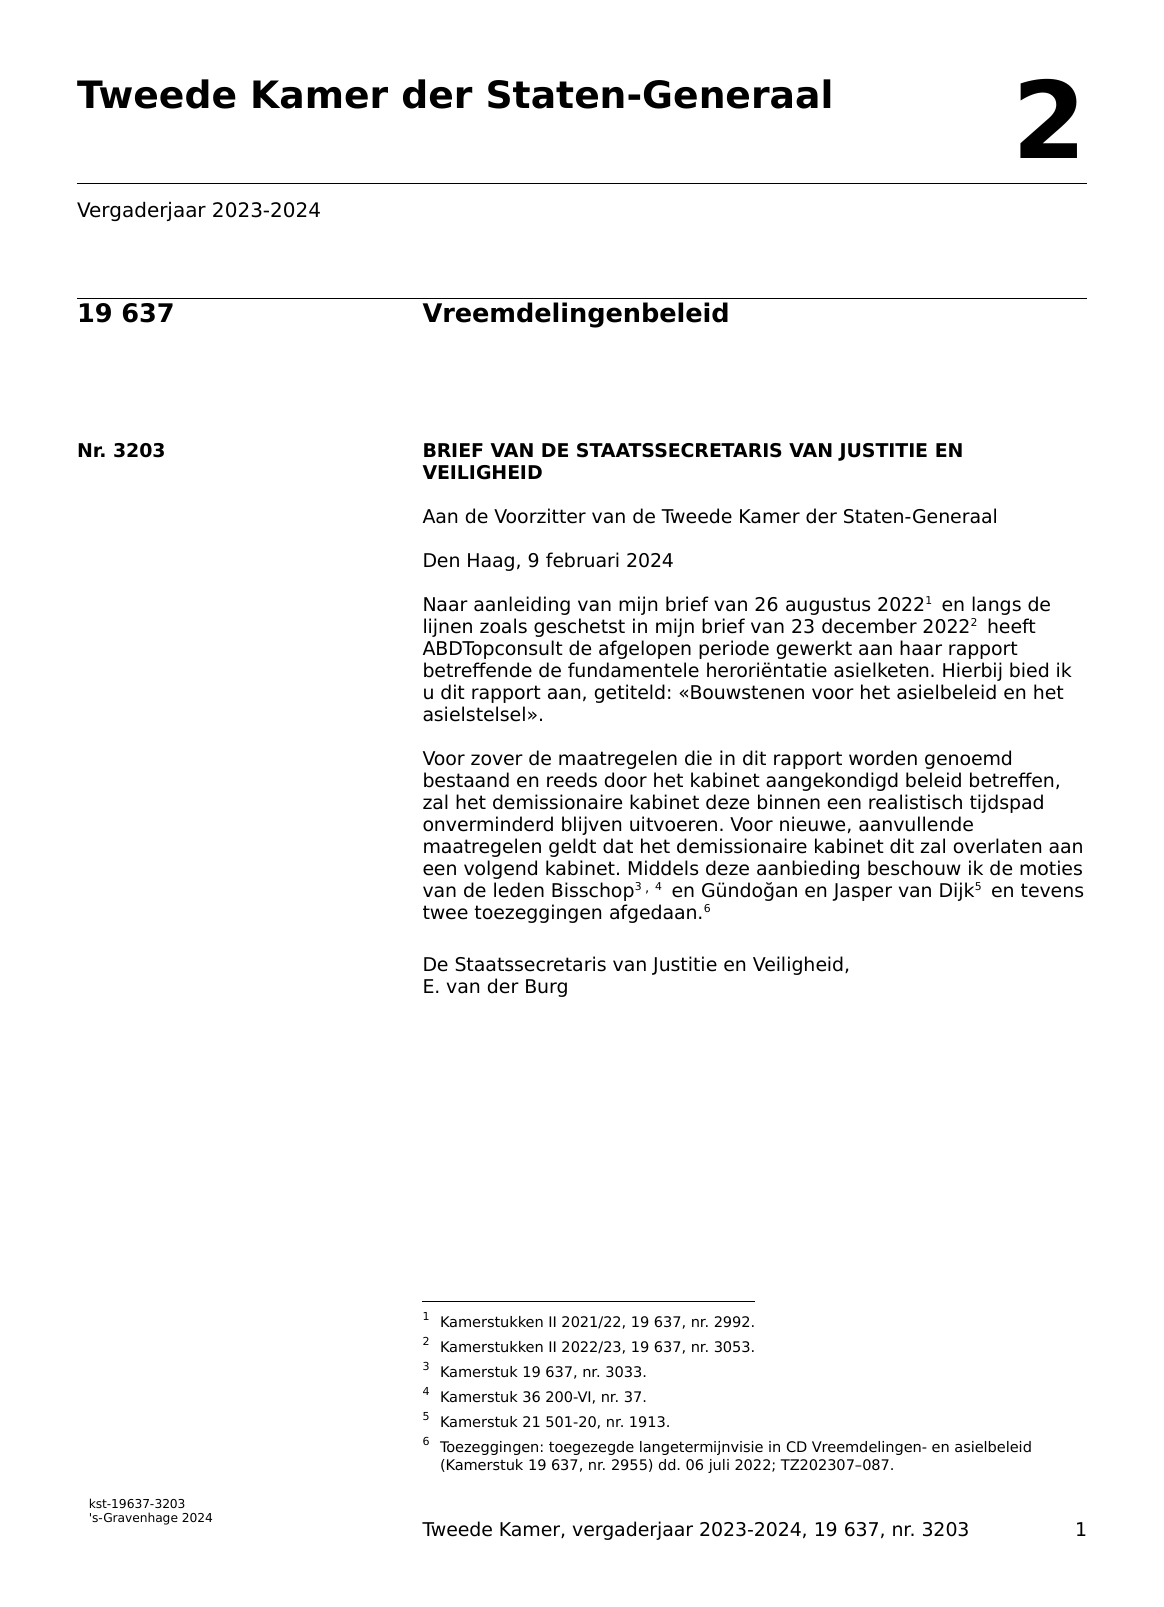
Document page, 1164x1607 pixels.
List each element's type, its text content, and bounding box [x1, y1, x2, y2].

subtitle 19 637 Vreemdelingenbeleid [77, 299, 1087, 329]
text Den Haag, 9 februari 2024 [422, 550, 1087, 572]
text Kamerstuk 19 637, nr. 3033. [422, 1360, 1087, 1382]
text Kamerstuk 36 200-VI, nr. 37. [422, 1385, 1087, 1407]
text De Staatssecretaris van Justitie en Veiligheid, E. van der Burg [422, 954, 1087, 998]
text Aan de Voorzitter van de Tweede Kamer der Staten-Generaal [422, 506, 1087, 528]
text Voor zover de maatregelen die in dit rapport worden genoemd bestaand en reeds door het kabinet aangekondigd beleid betreffen, zal het demissionaire kabinet deze binnen een realistisch tijdspad onverminderd blijven uitvoeren. Voor nieuwe, aanvullende maatregelen geldt dat het demissionaire kabinet dit zal overlaten aan een volgend kabinet. Middels deze aanbieding beschouw ik de moties van de leden Bisschop, en Gündoğan en Jasper van Dijk en tevens twee toezeggingen afgedaan. [422, 748, 1087, 924]
table_header 2 [886, 59, 1087, 183]
text Naar aanleiding van mijn brief van 26 augustus 2022 en langs de lijnen zoals geschetst in mijn brief van 23 december 2022 heeft ABDTopconsult de afgelopen periode gewerkt aan haar rapport betreffende de fundamentele heroriëntatie asielketen. Hierbij bied ik u dit rapport aan, getiteld: «Bouwstenen voor het asielbeleid en het asielstelsel». [422, 594, 1087, 726]
subtitle Nr. 3203 BRIEF VAN DE STAATSSECRETARIS VAN JUSTITIE EN VEILIGHEID [77, 440, 1087, 484]
text 's-Gravenhage 2024 [88, 1511, 323, 1525]
text kst-19637-3203 [88, 1497, 323, 1511]
text Kamerstukken II 2021/22, 19 637, nr. 2992. [422, 1310, 1087, 1332]
table_header Tweede Kamer der Staten-Generaal [77, 59, 886, 183]
text Toezeggingen: toegezegde langetermijnvisie in CD Vreemdelingen- en asielbeleid (Kamerstuk 19 637, nr. 2955) dd. 06 juli 2022; TZ202307–087. [422, 1435, 1087, 1474]
text Kamerstukken II 2022/23, 19 637, nr. 3053. [422, 1335, 1087, 1357]
text Kamerstuk 21 501-20, nr. 1913. [422, 1410, 1087, 1432]
table_cell Vergaderjaar 2023-2024 [77, 184, 1087, 298]
